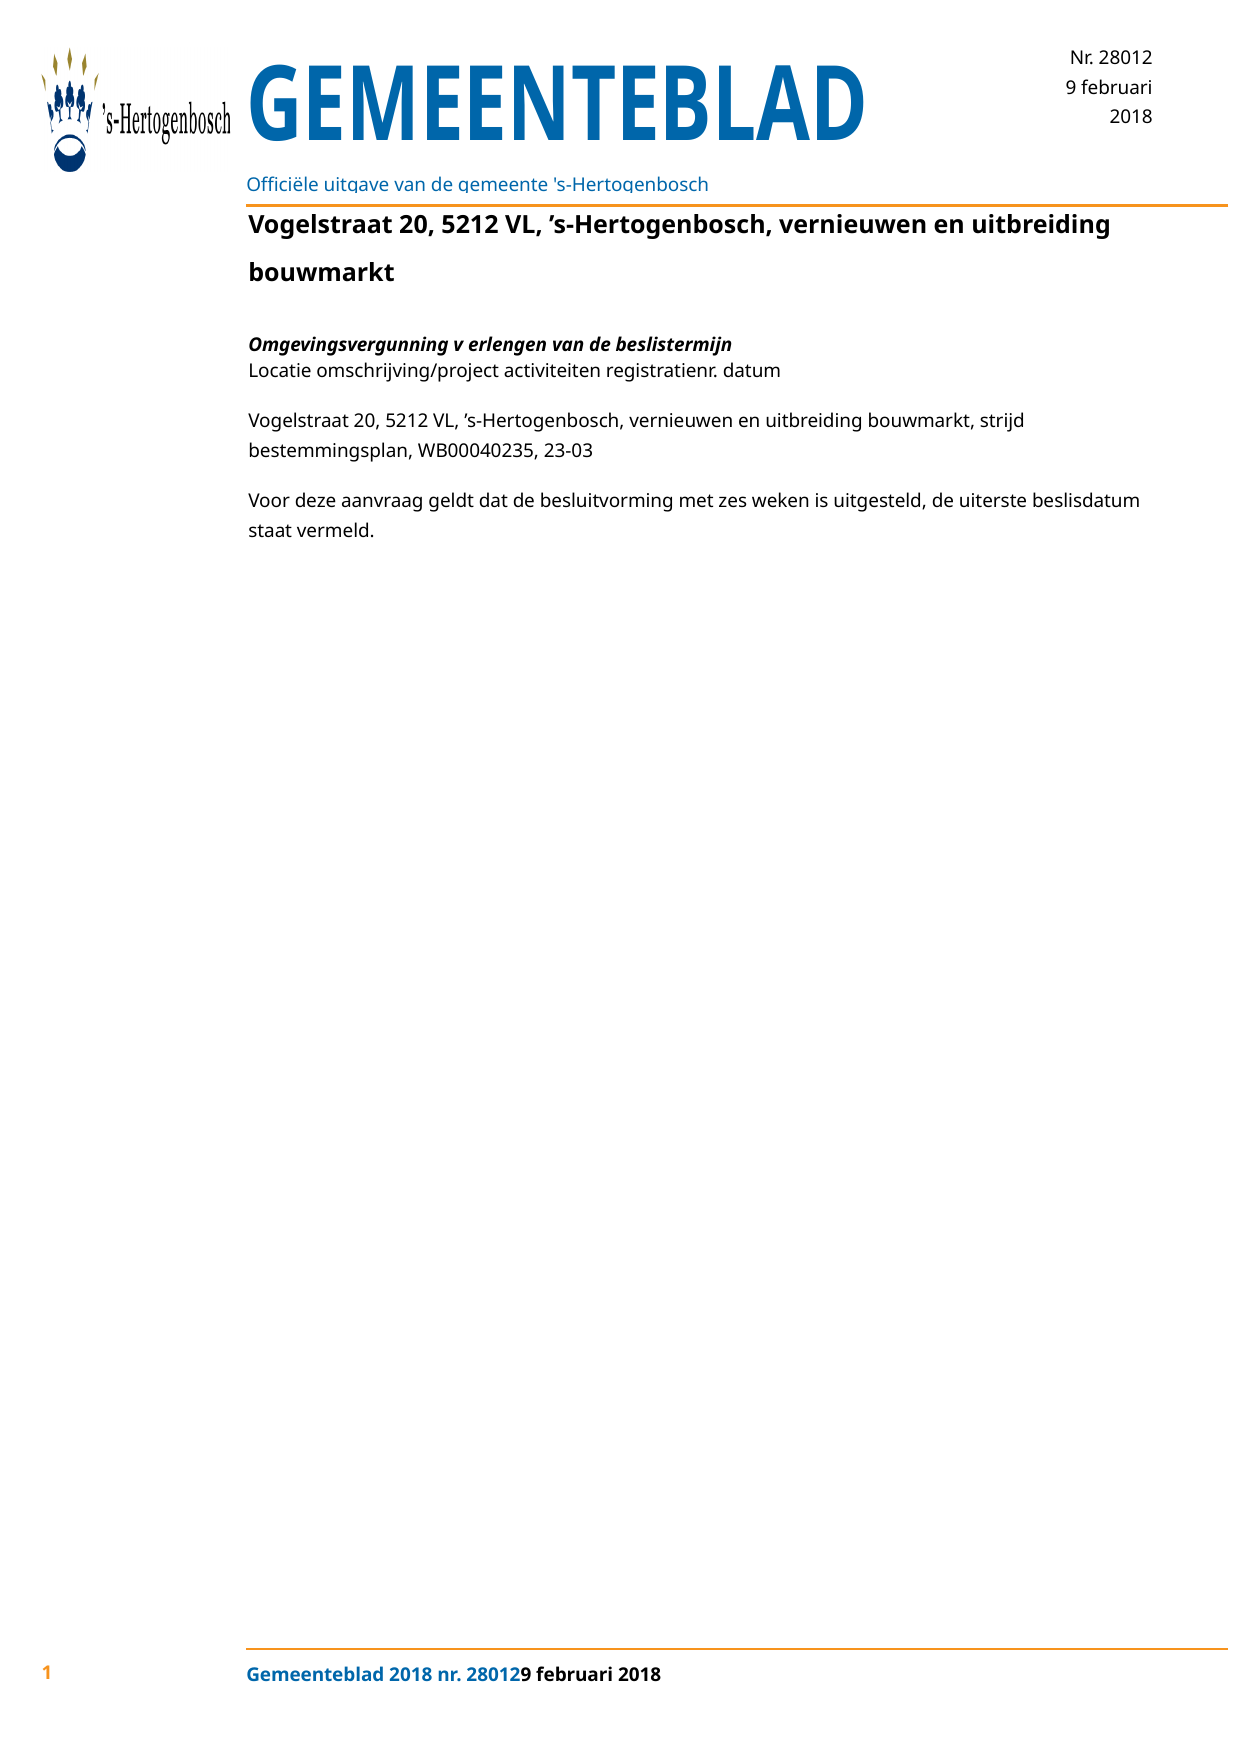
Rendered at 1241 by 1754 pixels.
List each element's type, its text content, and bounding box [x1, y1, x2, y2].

text Voor deze aanvraag geldt dat de besluitvorming met zes weken is uitgesteld, de uiterste beslisdatum staat vermeld. [248, 488, 1152, 543]
text Vogelstraat 20, 5212 VL, ’s-Hertogenbosch, vernieuwen en uitbreiding bouwmarkt [248, 207, 1152, 288]
text Locatie omschrijving/project activiteiten registratienr. datum [248, 357, 1152, 383]
picture [41, 47, 231, 172]
text Vogelstraat 20, 5212 VL, ’s-Hertogenbosch, vernieuwen en uitbreiding bouwmarkt, strijd bestemmingsplan, WB00040235, 23-03 [248, 408, 1152, 463]
text Omgevingsvergunning v erlengen van de beslistermijn [248, 331, 1152, 357]
